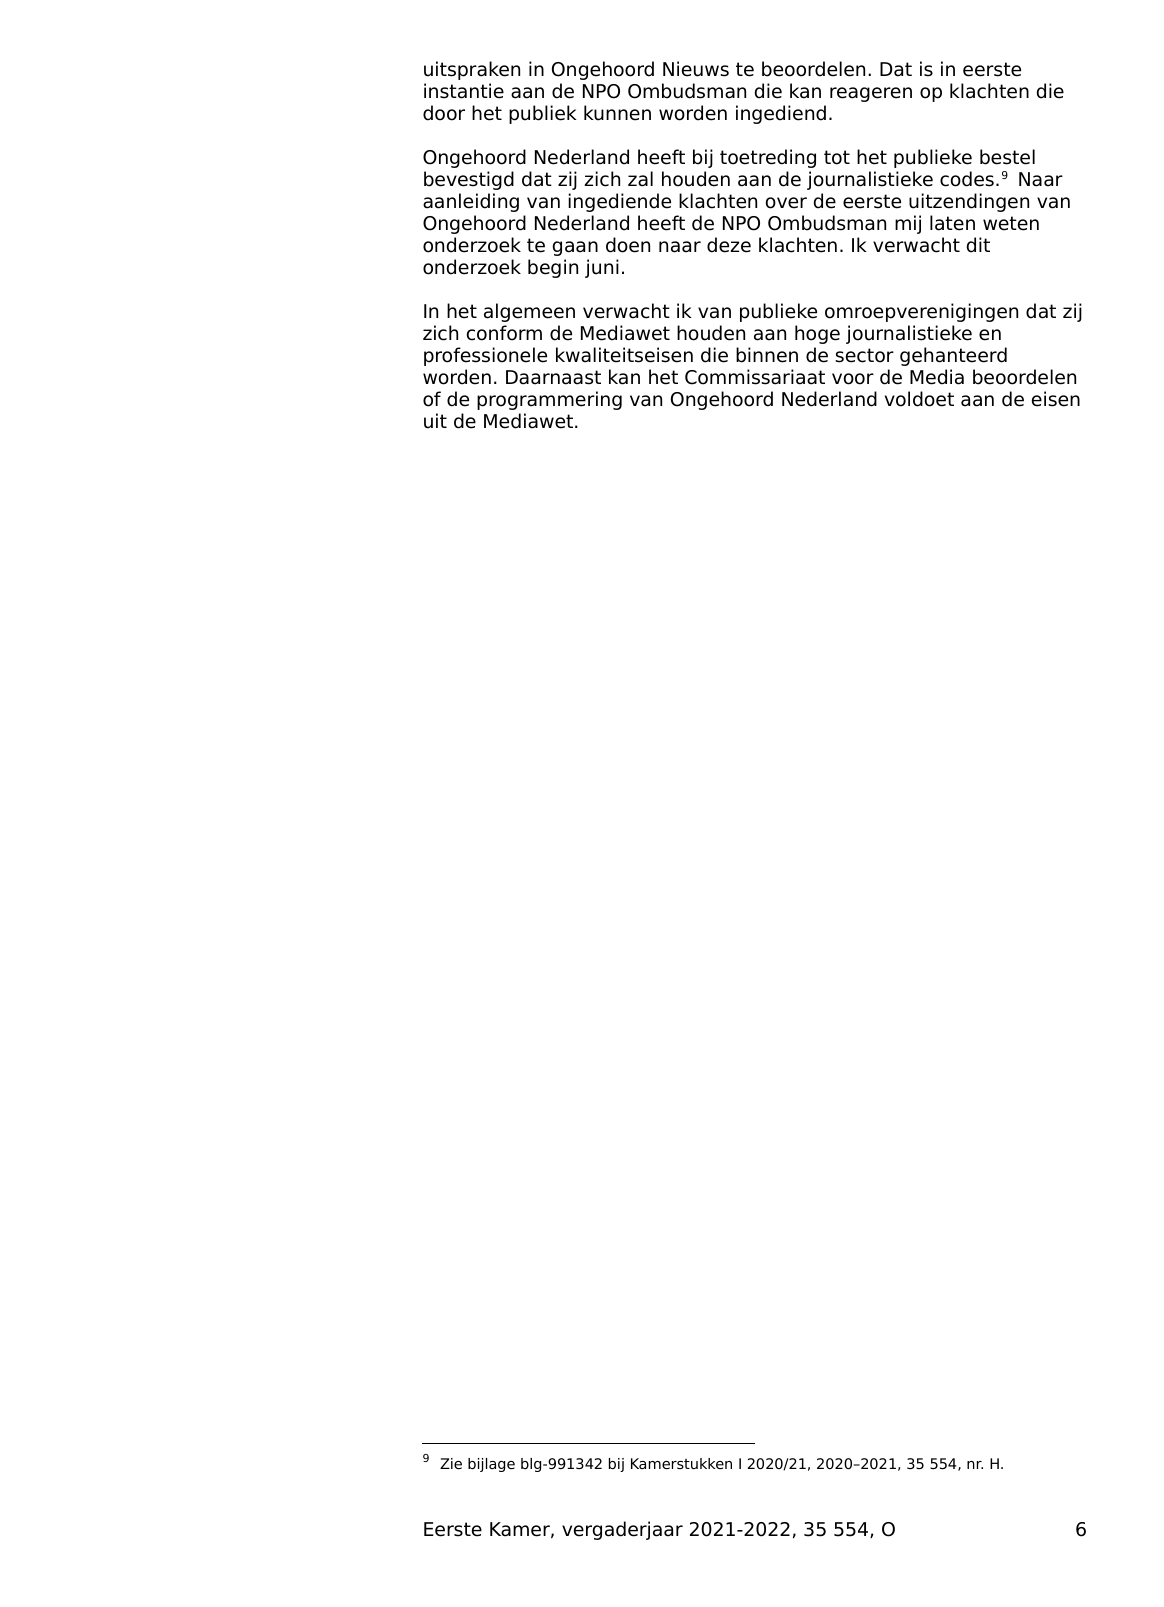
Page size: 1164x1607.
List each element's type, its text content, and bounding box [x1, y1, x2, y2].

text uitspraken in Ongehoord Nieuws te beoordelen. Dat is in eerste instantie aan de NPO Ombudsman die kan reageren op klachten die door het publiek kunnen worden ingediend. [422, 59, 1087, 125]
text In het algemeen verwacht ik van publieke omroepverenigingen dat zij zich conform de Mediawet houden aan hoge journalistieke en professionele kwaliteitseisen die binnen de sector gehanteerd worden. Daarnaast kan het Commissariaat voor de Media beoordelen of de programmering van Ongehoord Nederland voldoet aan de eisen uit de Mediawet. [422, 301, 1087, 433]
text Zie bijlage blg-991342 bij Kamerstukken I 2020/21, 2020–2021, 35 554, nr. H. [422, 1452, 1087, 1474]
text Ongehoord Nederland heeft bij toetreding tot het publieke bestel bevestigd dat zij zich zal houden aan de journalistieke codes. Naar aanleiding van ingediende klachten over de eerste uitzendingen van Ongehoord Nederland heeft de NPO Ombudsman mij laten weten onderzoek te gaan doen naar deze klachten. Ik verwacht dit onderzoek begin juni. [422, 147, 1087, 279]
